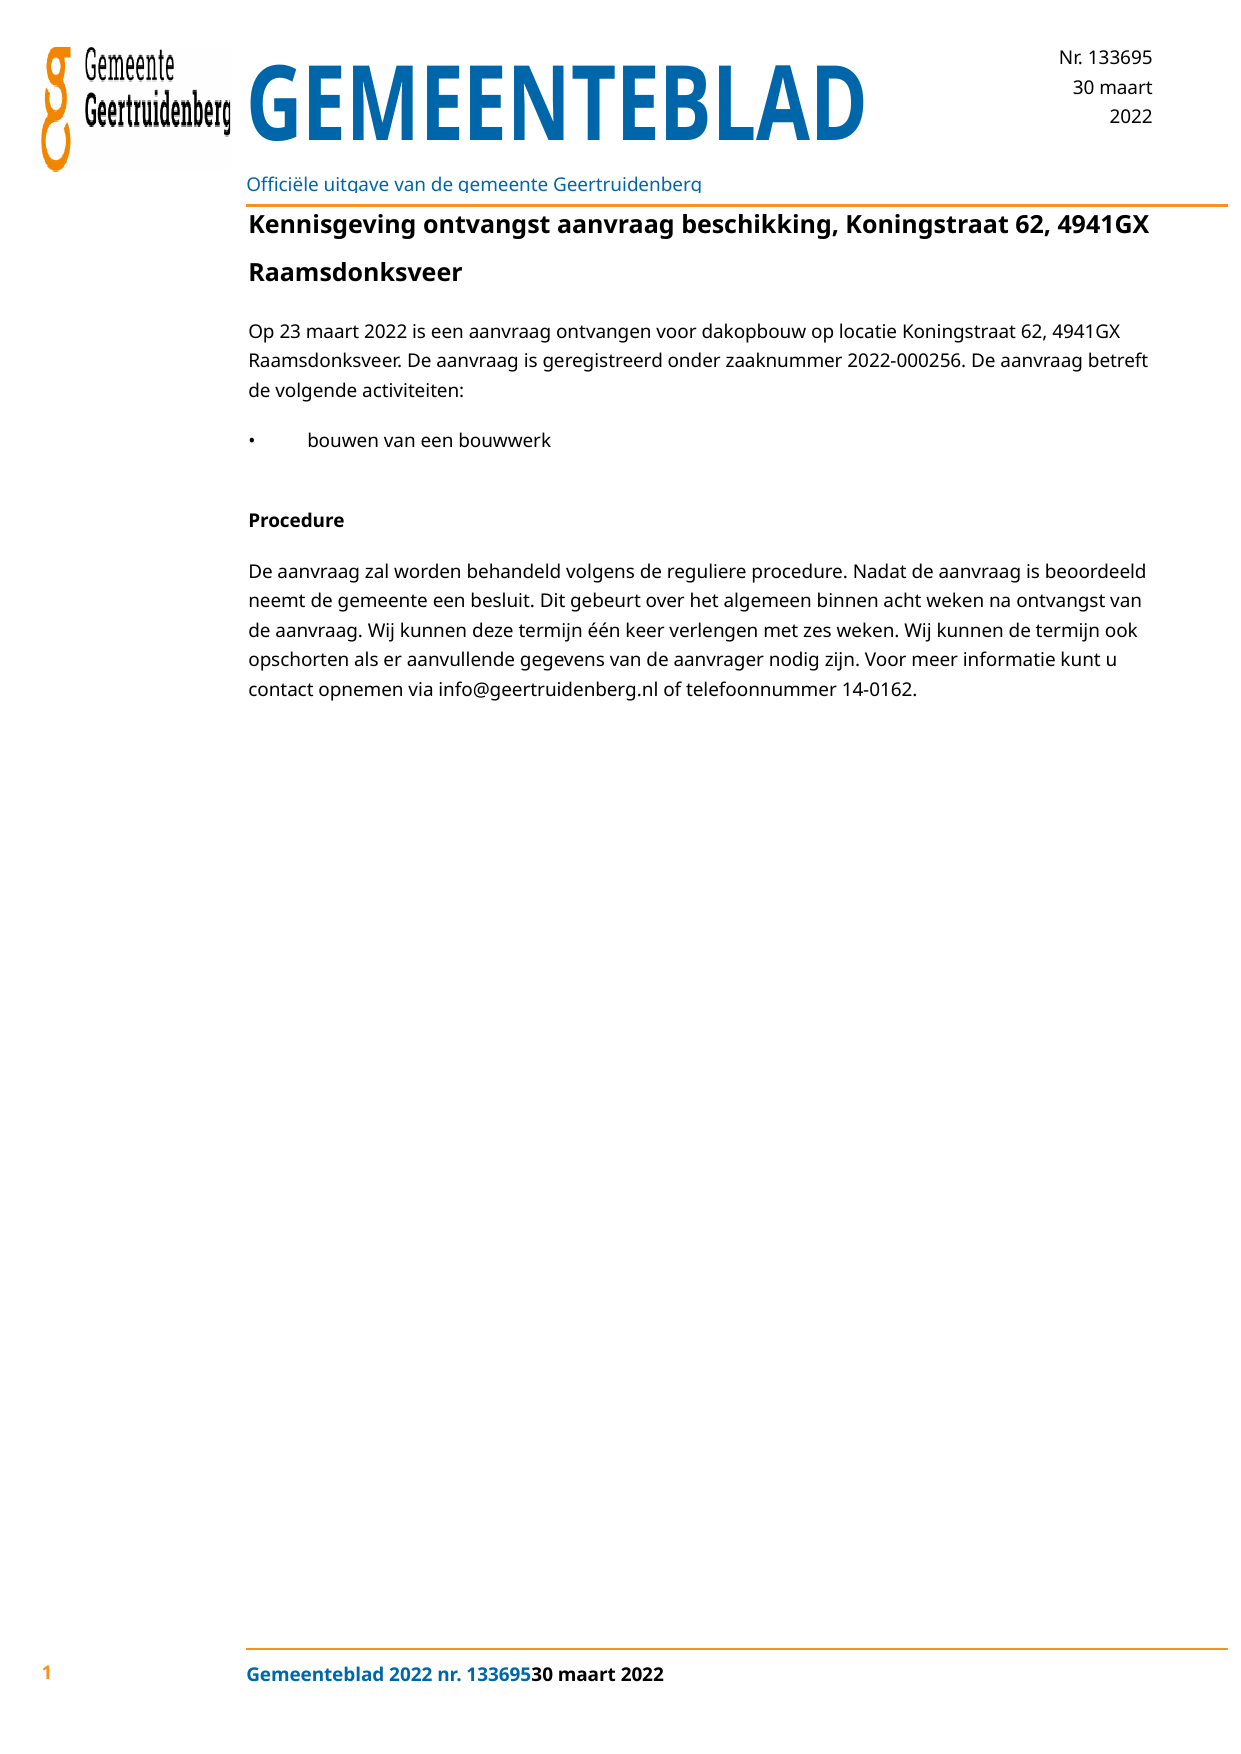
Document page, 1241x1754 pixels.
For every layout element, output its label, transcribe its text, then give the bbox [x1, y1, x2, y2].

text Kennisgeving ontvangst aanvraag beschikking, Koningstraat 62, 4941GX Raamsdonksveer [248, 207, 1152, 288]
list bouwen van een bouwwerk [248, 427, 1152, 453]
text Op 23 maart 2022 is een aanvraag ontvangen voor dakopbouw op locatie Koningstraat 62, 4941GX Raamsdonksveer. De aanvraag is geregistreerd onder zaaknummer 2022-000256. De aanvraag betreft de volgende activiteiten: [248, 318, 1152, 403]
text De aanvraag zal worden behandeld volgens de reguliere procedure. Nadat de aanvraag is beoordeeld neemt de gemeente een besluit. Dit gebeurt over het algemeen binnen acht weken na ontvangst van de aanvraag. Wij kunnen deze termijn één keer verlengen met zes weken. Wij kunnen de termijn ook opschorten als er aanvullende gegevens van de aanvrager nodig zijn. Voor meer informatie kunt u contact opnemen via info@geertruidenberg.nl of telefoonnummer 14-0162. [248, 558, 1152, 702]
picture [41, 47, 231, 172]
text Procedure [248, 507, 1152, 533]
